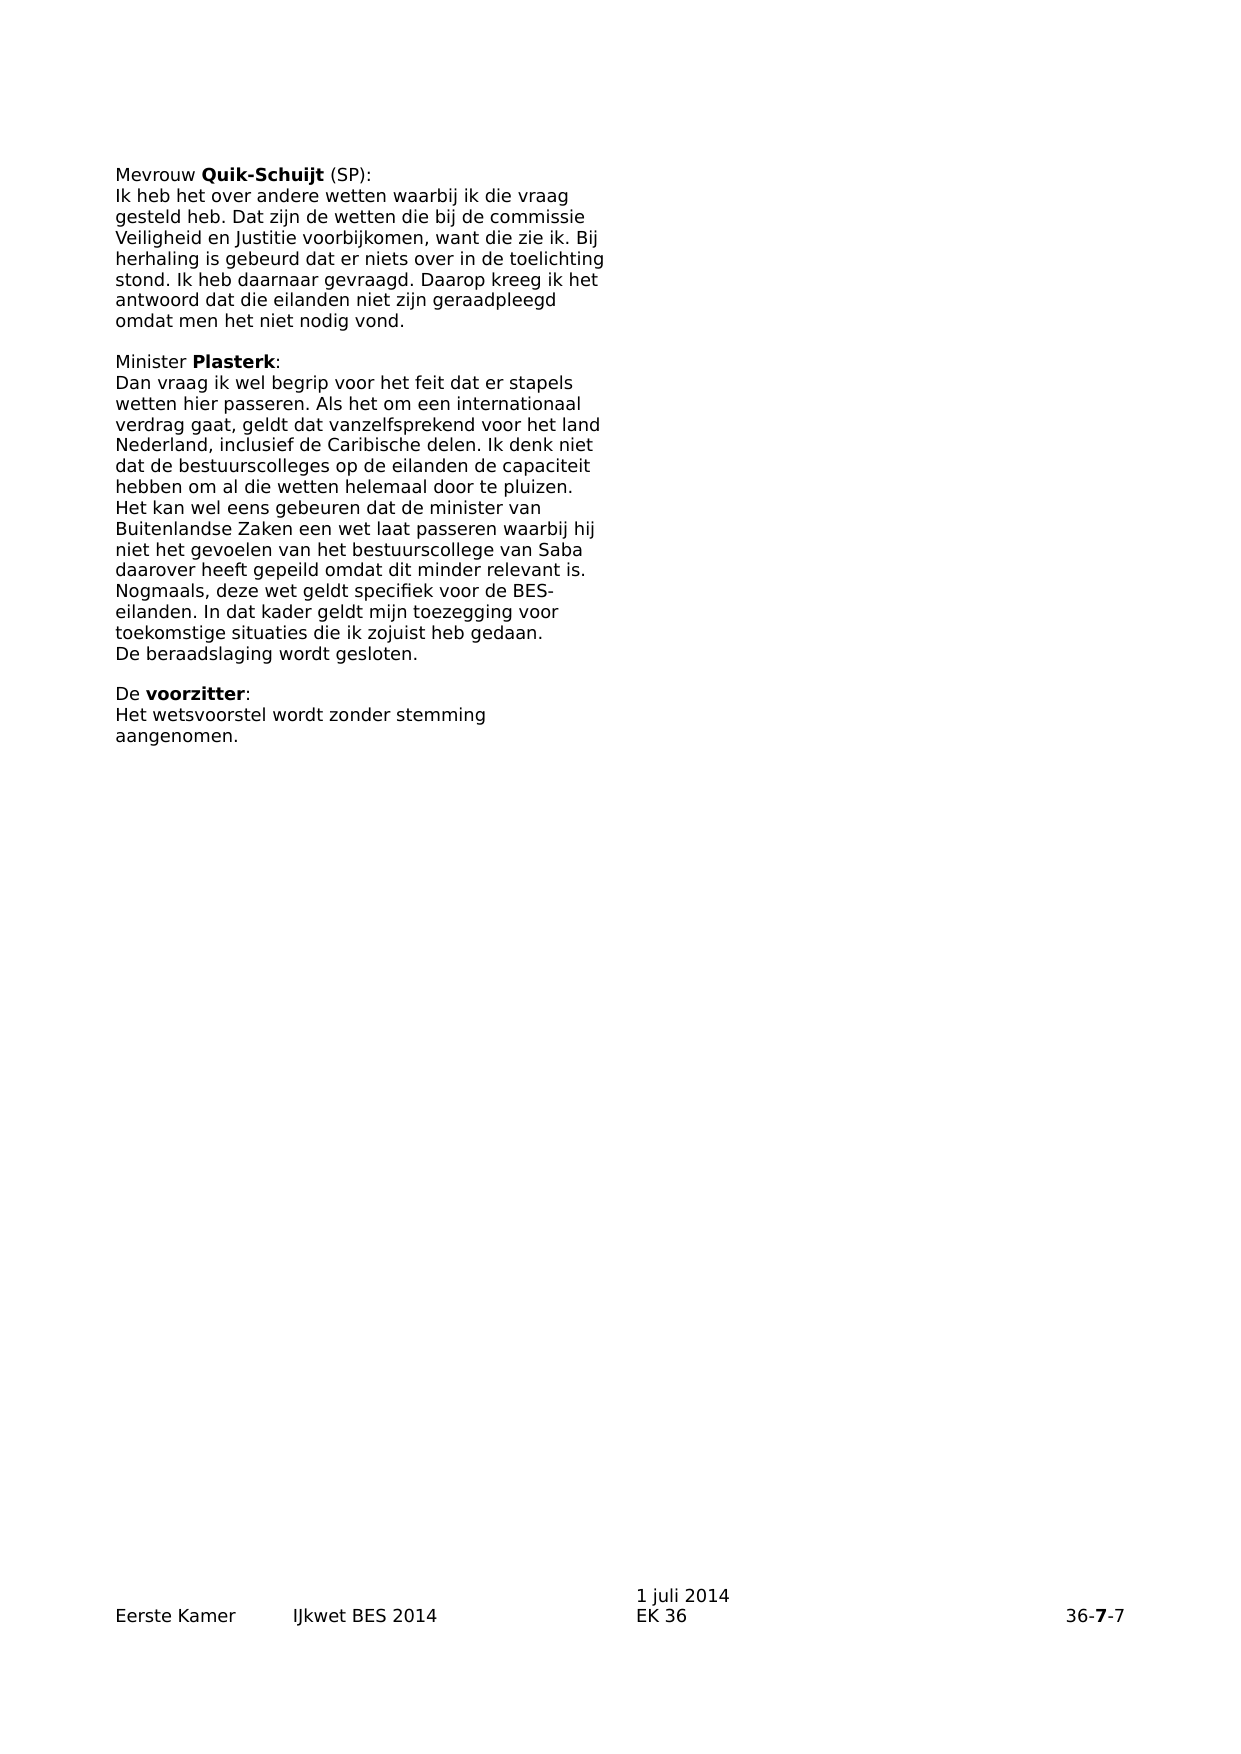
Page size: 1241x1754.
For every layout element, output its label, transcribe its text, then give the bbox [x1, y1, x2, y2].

text De beraadslaging wordt gesloten. [115, 643, 605, 664]
text Ik heb het over andere wetten waarbij ik die vraag gesteld heb. Dat zijn de wetten die bij de commissie Veiligheid en Justitie voorbijkomen, want die zie ik. Bij herhaling is gebeurd dat er niets over in de toelichting stond. Ik heb daarnaar gevraagd. Daarop kreeg ik het antwoord dat die eilanden niet zijn geraadpleegd omdat men het niet nodig vond. [115, 186, 605, 332]
text Het wetsvoorstel wordt zonder stemming aangenomen. [115, 705, 605, 747]
text Dan vraag ik wel begrip voor het feit dat er stapels wetten hier passeren. Als het om een internationaal verdrag gaat, geldt dat vanzelfsprekend voor het land Nederland, inclusief de Caribische delen. Ik denk niet dat de bestuurscolleges op de eilanden de capaciteit hebben om al die wetten helemaal door te pluizen. Het kan wel eens gebeuren dat de minister van Buitenlandse Zaken een wet laat passeren waarbij hij niet het gevoelen van het bestuurscollege van Saba daarover heeft gepeild omdat dit minder relevant is. Nogmaals, deze wet geldt specifiek voor de BES-eilanden. In dat kader geldt mijn toezegging voor toekomstige situaties die ik zojuist heb gedaan. [115, 373, 605, 643]
text Minister Plasterk: [115, 352, 605, 373]
text Mevrouw Quik-Schuijt (SP): [115, 165, 605, 186]
text De voorzitter: [115, 684, 605, 705]
